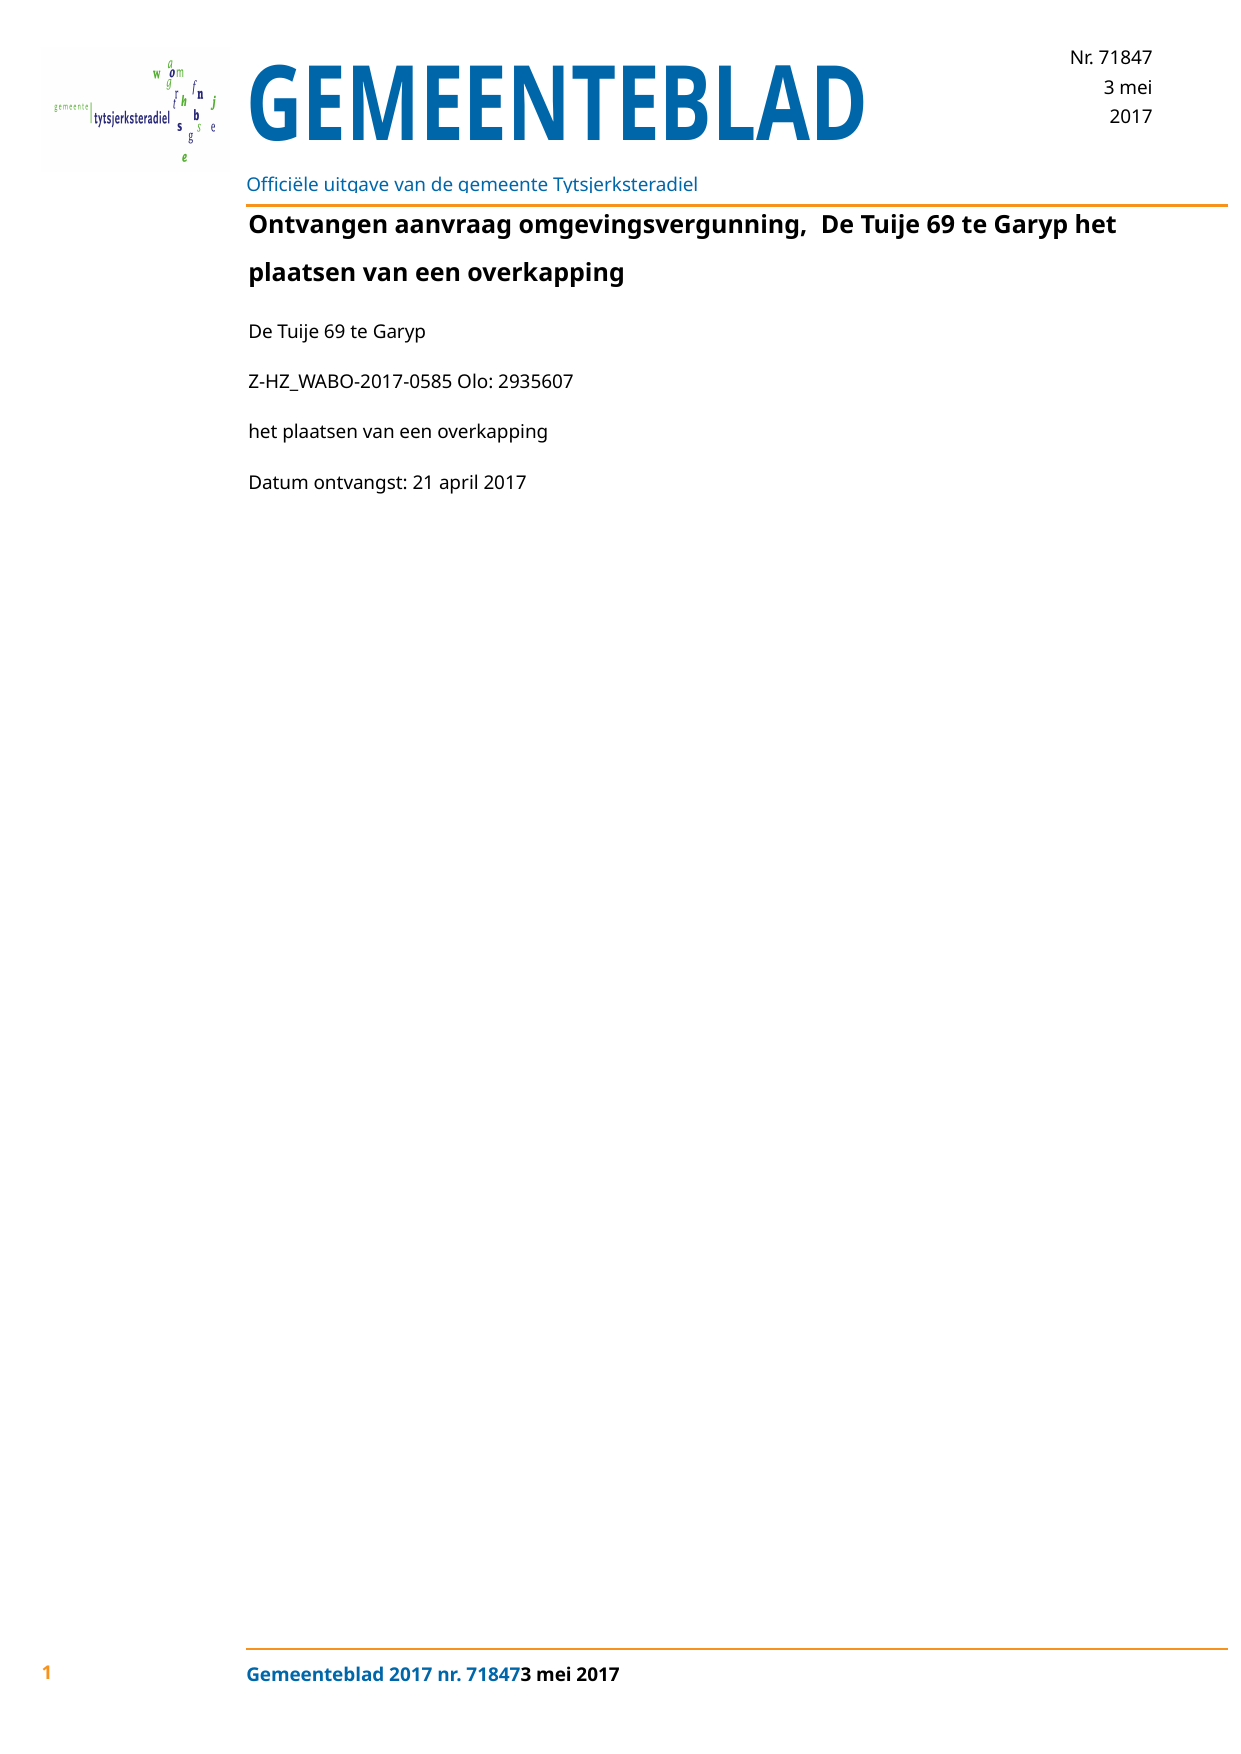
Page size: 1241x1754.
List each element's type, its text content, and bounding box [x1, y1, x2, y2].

text De Tuije 69 te Garyp [248, 318, 1152, 344]
text het plaatsen van een overkapping [248, 419, 1152, 444]
text Datum ontvangst: 21 april 2017 [248, 469, 1152, 495]
text Ontvangen aanvraag omgevingsvergunning, De Tuije 69 te Garyp het plaatsen van een overkapping [248, 207, 1152, 288]
text Z-HZ_WABO-2017-0585 Olo: 2935607 [248, 368, 1152, 394]
picture [41, 47, 231, 172]
